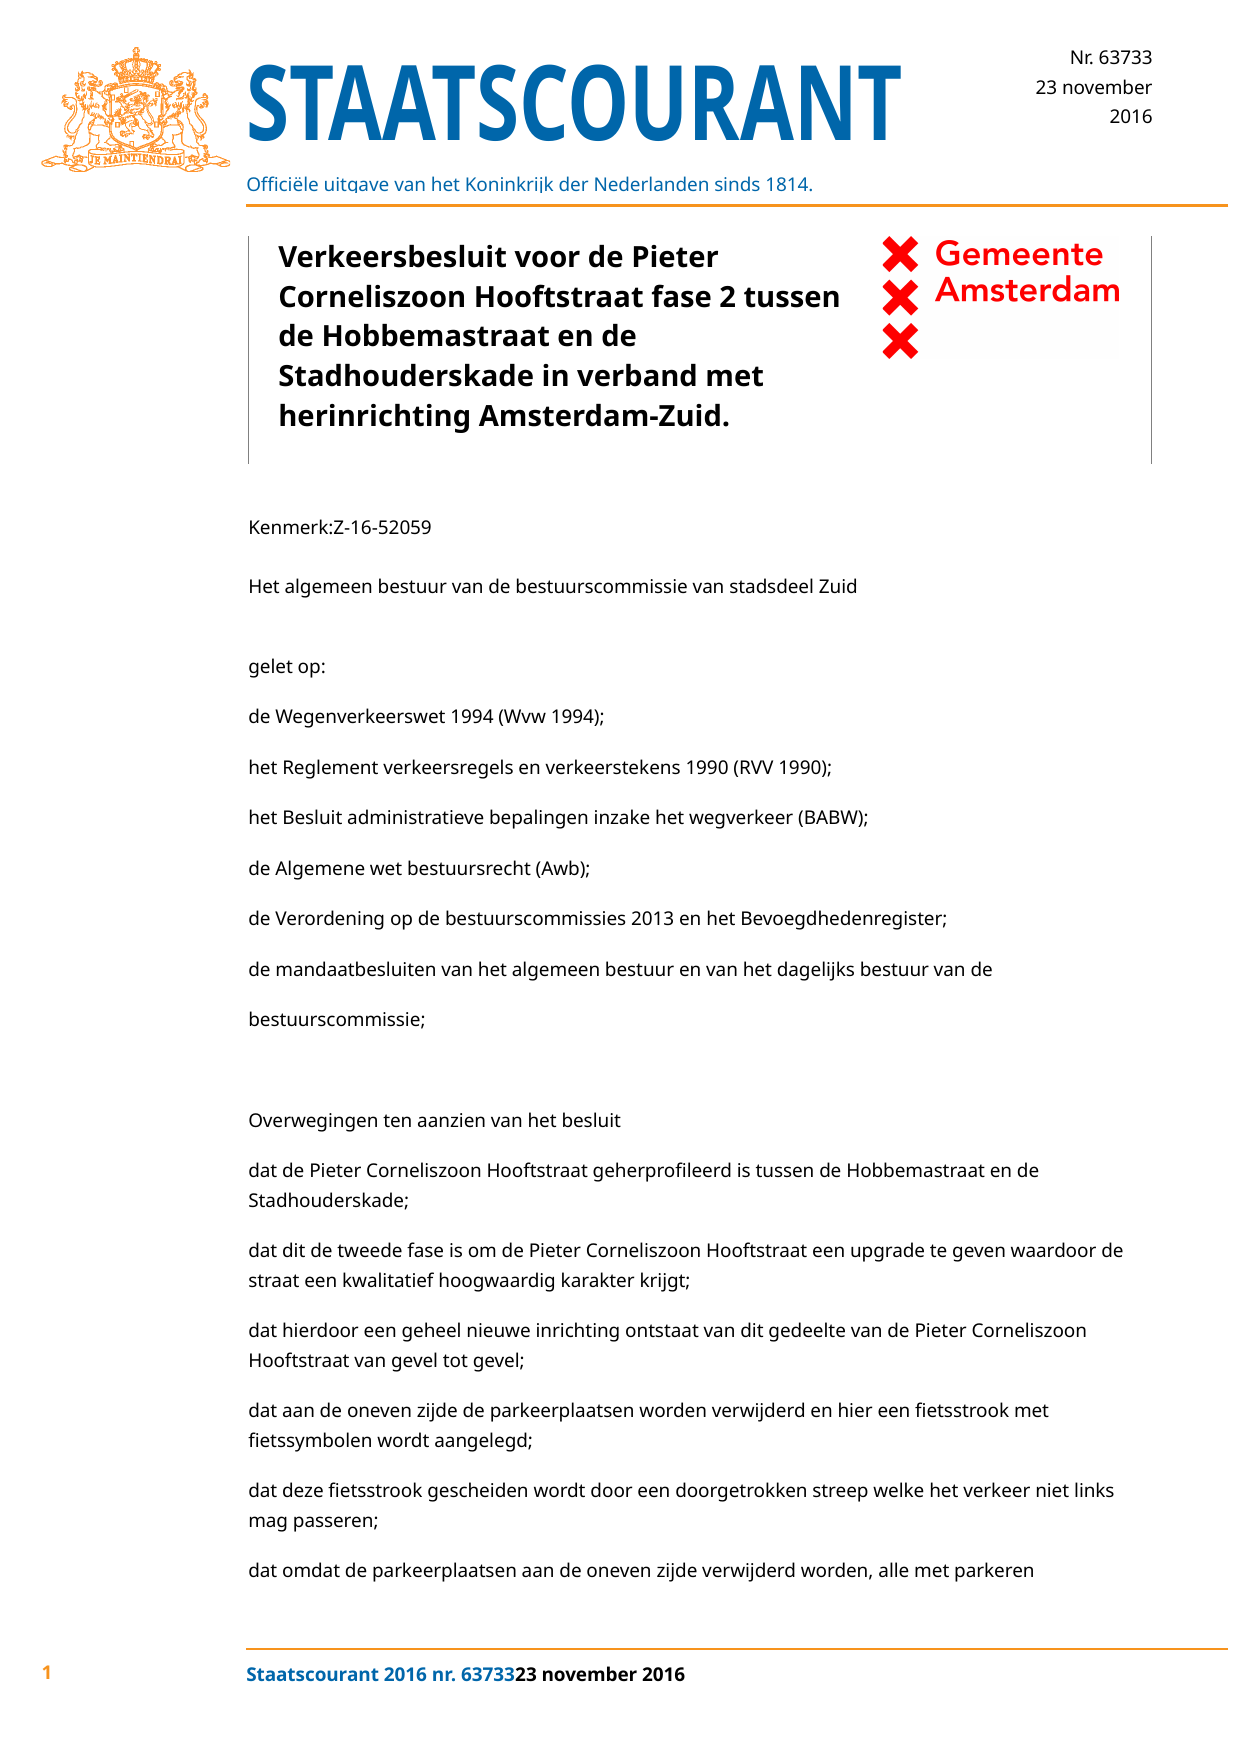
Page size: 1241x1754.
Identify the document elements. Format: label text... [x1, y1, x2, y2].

text Kenmerk:Z-16-52059 [248, 514, 1152, 540]
text Het algemeen bestuur van de bestuurscommissie van stadsdeel Zuid [248, 573, 1152, 599]
text de Algemene wet bestuursrecht (Awb); [248, 855, 1152, 881]
text de mandaatbesluiten van het algemeen bestuur en van het dagelijks bestuur van de [248, 956, 1152, 981]
text dat aan de oneven zijde de parkeerplaatsen worden verwijderd en hier een fietsstrook met fietssymbolen wordt aangelegd; [248, 1397, 1152, 1453]
picture [41, 47, 231, 172]
text dat dit de tweede fase is om de Pieter Corneliszoon Hooftstraat een upgrade te geven waardoor de straat een kwalitatief hoogwaardig karakter krijgt; [248, 1237, 1152, 1293]
text dat de Pieter Corneliszoon Hooftstraat geherprofileerd is tussen de Hobbemastraat en de Stadhouderskade; [248, 1157, 1152, 1213]
text het Reglement verkeersregels en verkeerstekens 1990 (RVV 1990); [248, 754, 1152, 780]
table_header Verkeersbesluit voor de Pieter Corneliszoon Hooftstraat fase 2 tussen de Hobbemastraat en de Stadhouderskade in verband met herinrichting Amsterdam-Zuid. [249, 236, 850, 464]
picture [882, 236, 1119, 359]
text de Wegenverkeerswet 1994 (Wvw 1994); [248, 704, 1152, 729]
text gelet op: [248, 653, 1152, 679]
text dat omdat de parkeerplaatsen aan de oneven zijde verwijderd worden, alle met parkeren [248, 1557, 1152, 1583]
text bestuurscommissie; [248, 1006, 1152, 1032]
table_header [850, 236, 1151, 464]
text het Besluit administratieve bepalingen inzake het wegverkeer (BABW); [248, 804, 1152, 830]
text de Verordening op de bestuurscommissies 2013 en het Bevoegdhedenregister; [248, 905, 1152, 931]
text dat deze fietsstrook gescheiden wordt door een doorgetrokken streep welke het verkeer niet links mag passeren; [248, 1477, 1152, 1533]
text Overwegingen ten aanzien van het besluit [248, 1107, 1152, 1133]
text dat hierdoor een geheel nieuwe inrichting ontstaat van dit gedeelte van de Pieter Corneliszoon Hooftstraat van gevel tot gevel; [248, 1317, 1152, 1373]
